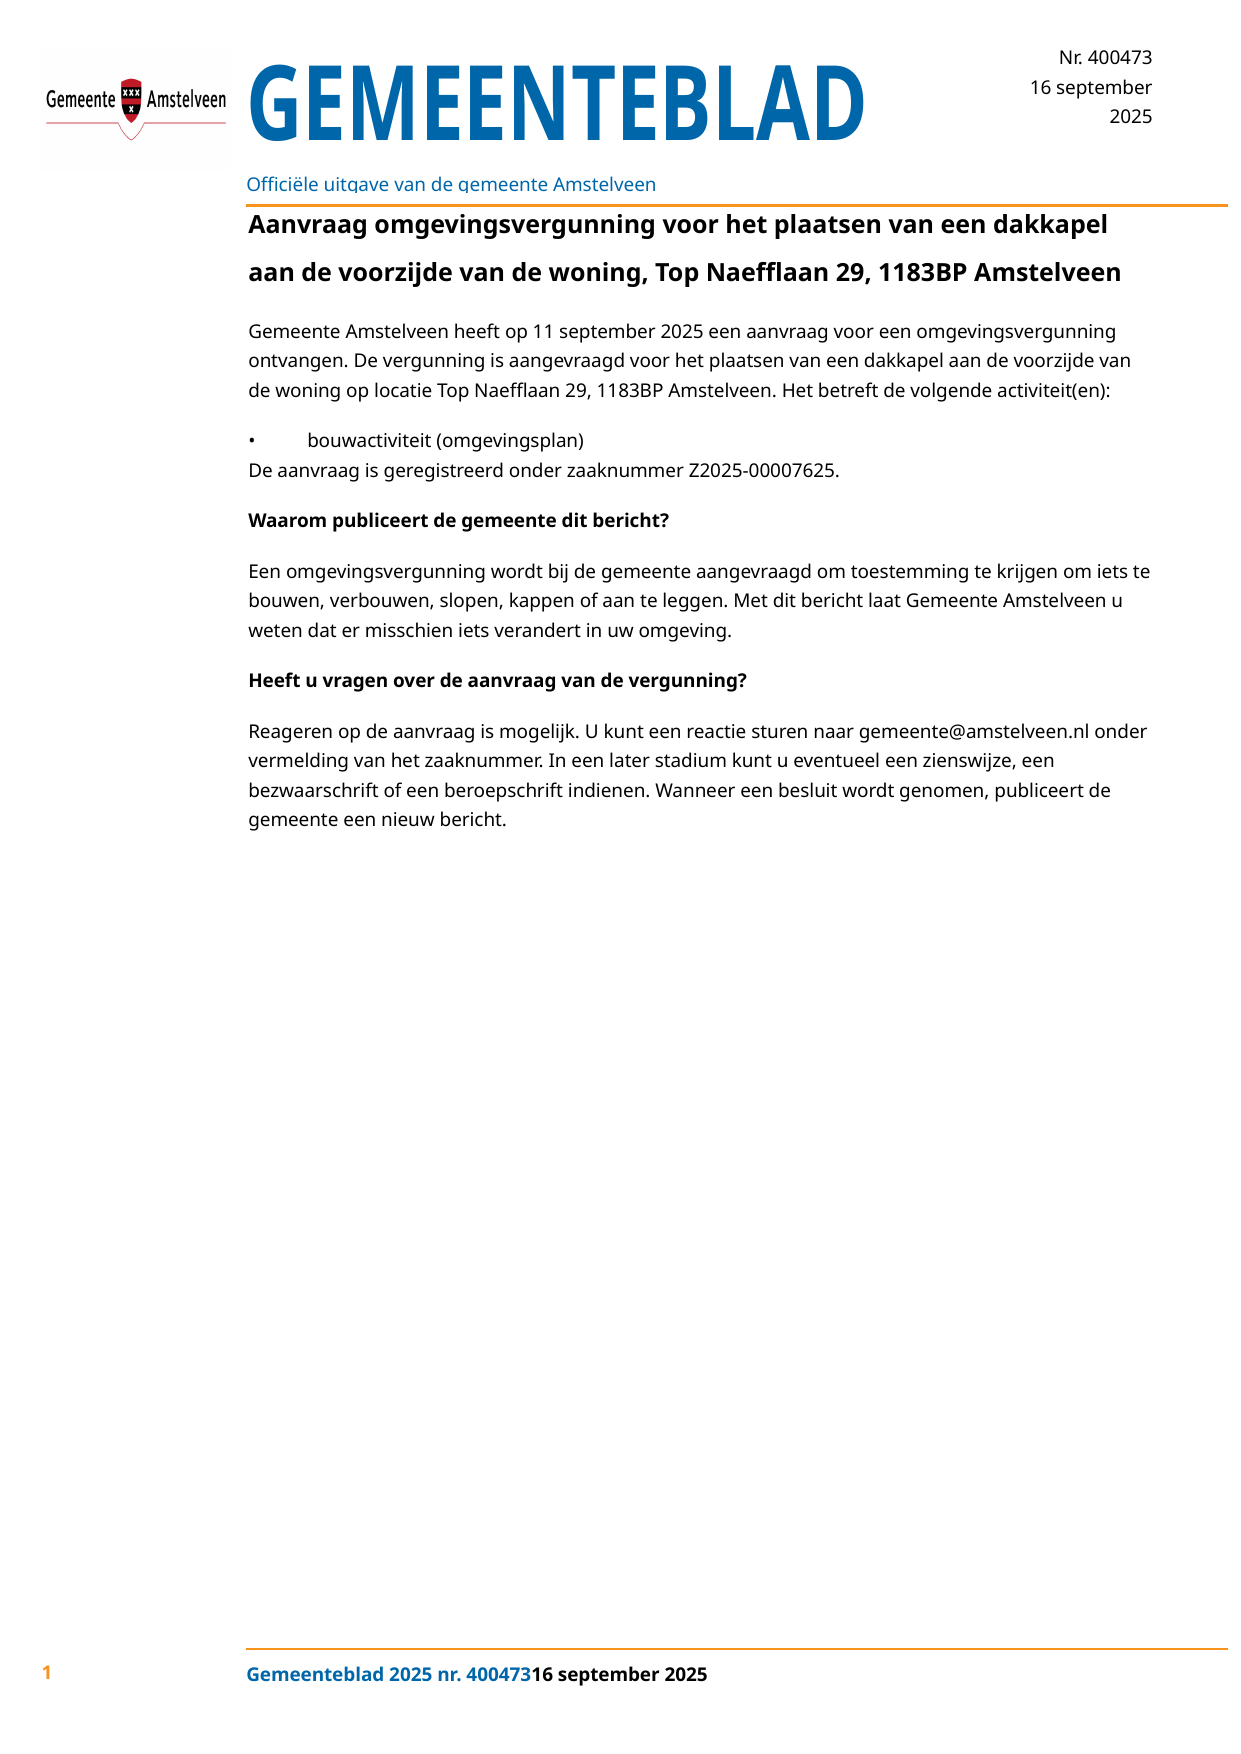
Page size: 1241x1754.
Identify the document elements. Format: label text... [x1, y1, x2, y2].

text Heeft u vragen over de aanvraag van de vergunning? [248, 667, 1152, 693]
text Waarom publiceert de gemeente dit bericht? [248, 507, 1152, 533]
picture [41, 47, 231, 172]
text Reageren op de aanvraag is mogelijk. U kunt een reactie sturen naar gemeente@amstelveen.nl onder vermelding van het zaaknummer. In een later stadium kunt u eventueel een zienswijze, een bezwaarschrift of een beroepschrift indienen. Wanneer een besluit wordt genomen, publiceert de gemeente een nieuw bericht. [248, 718, 1152, 832]
text De aanvraag is geregistreerd onder zaaknummer Z2025-00007625. [248, 457, 1152, 483]
text Gemeente Amstelveen heeft op 11 september 2025 een aanvraag voor een omgevingsvergunning ontvangen. De vergunning is aangevraagd voor het plaatsen van een dakkapel aan de voorzijde van de woning op locatie Top Naefflaan 29, 1183BP Amstelveen. Het betreft de volgende activiteit(en): [248, 318, 1152, 403]
list bouwactiviteit (omgevingsplan) [248, 427, 1152, 453]
text Aanvraag omgevingsvergunning voor het plaatsen van een dakkapel aan de voorzijde van de woning, Top Naefflaan 29, 1183BP Amstelveen [248, 207, 1152, 288]
text Een omgevingsvergunning wordt bij de gemeente aangevraagd om toestemming te krijgen om iets te bouwen, verbouwen, slopen, kappen of aan te leggen. Met dit bericht laat Gemeente Amstelveen u weten dat er misschien iets verandert in uw omgeving. [248, 558, 1152, 643]
